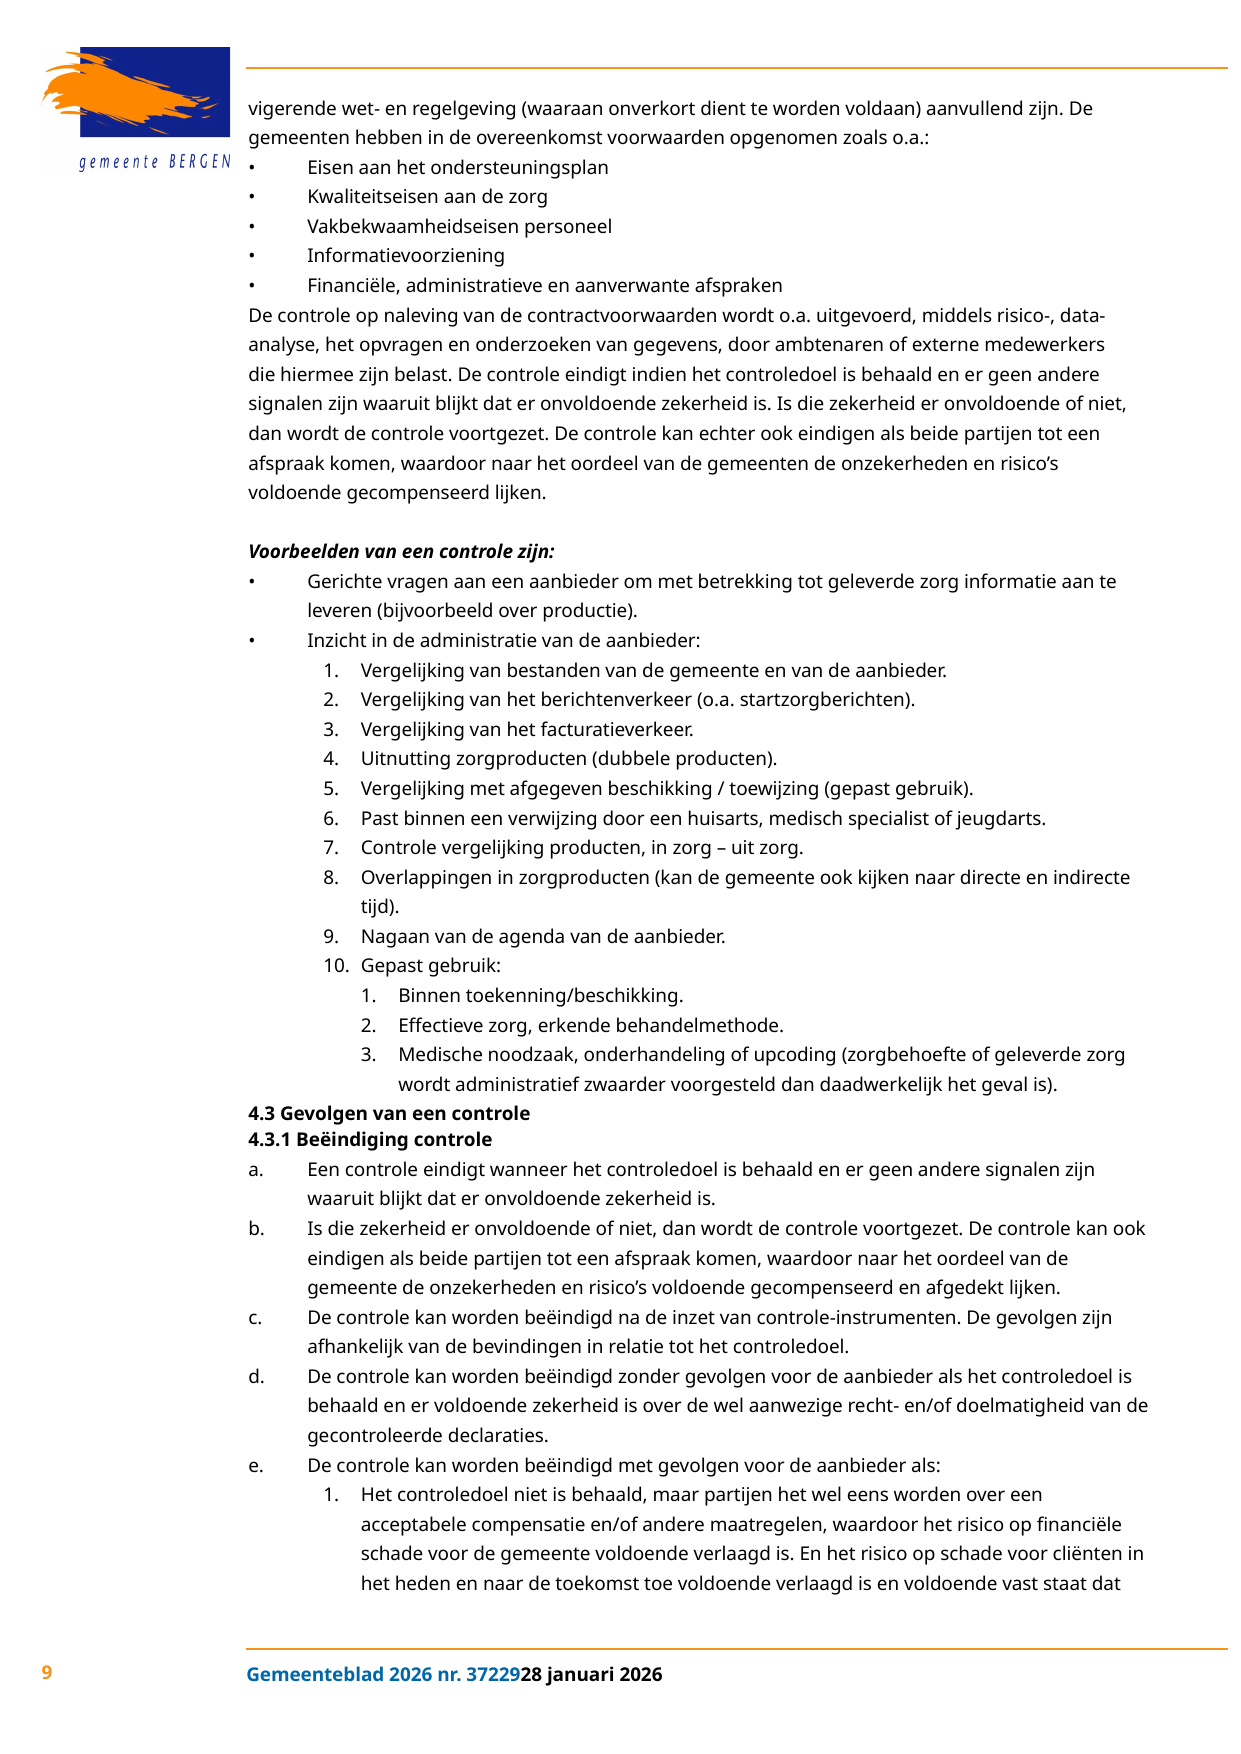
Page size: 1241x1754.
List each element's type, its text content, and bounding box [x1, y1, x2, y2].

text 4.3 Gevolgen van een controle [248, 1101, 1152, 1126]
list Overlappingen in zorgproducten (kan de gemeente ook kijken naar directe en indirecte tijd). [323, 864, 1152, 919]
list De controle kan worden beëindigd met gevolgen voor de aanbieder als: [248, 1452, 1152, 1477]
list Informatievoorziening [248, 243, 1152, 268]
list Kwaliteitseisen aan de zorg [248, 183, 1152, 209]
list Past binnen een verwijzing door een huisarts, medisch specialist of jeugdarts. [323, 805, 1152, 831]
list De controle kan worden beëindigd na de inzet van controle-instrumenten. De gevolgen zijn afhankelijk van de bevindingen in relatie tot het controledoel. [248, 1304, 1152, 1359]
list Is die zekerheid er onvoldoende of niet, dan wordt de controle voortgezet. De controle kan ook eindigen als beide partijen tot een afspraak komen, waardoor naar het oordeel van de gemeente de onzekerheden en risico’s voldoende gecompenseerd en afgedekt lijken. [248, 1215, 1152, 1300]
list Controle vergelijking producten, in zorg – uit zorg. [323, 834, 1152, 860]
list Eisen aan het ondersteuningsplan [248, 154, 1152, 180]
list Vergelijking van bestanden van de gemeente en van de aanbieder. [323, 657, 1152, 683]
list Vergelijking van het berichtenverkeer (o.a. startzorgberichten). [323, 686, 1152, 712]
list Inzicht in de administratie van de aanbieder: [248, 627, 1152, 653]
list Medische noodzaak, onderhandeling of upcoding (zorgbehoefte of geleverde zorg wordt administratief zwaarder voorgesteld dan daadwerkelijk het geval is). [361, 1041, 1152, 1097]
list Nagaan van de agenda van de aanbieder. [323, 923, 1152, 949]
picture [41, 47, 231, 172]
list Binnen toekenning/beschikking. [361, 982, 1152, 1008]
list Vergelijking van het facturatieverkeer. [323, 716, 1152, 742]
list Financiële, administratieve en aanverwante afspraken [248, 272, 1152, 298]
list Gepast gebruik: [323, 953, 1152, 978]
text 4.3.1 Beëindiging controle [248, 1126, 1152, 1152]
list Vergelijking met afgegeven beschikking / toewijzing (gepast gebruik). [323, 775, 1152, 801]
list Vakbekwaamheidseisen personeel [248, 213, 1152, 239]
text De controle op naleving van de contractvoorwaarden wordt o.a. uitgevoerd, middels risico-, data-analyse, het opvragen en onderzoeken van gegevens, door ambtenaren of externe medewerkers [248, 302, 1152, 357]
list Uitnutting zorgproducten (dubbele producten). [323, 746, 1152, 771]
text die hiermee zijn belast. De controle eindigt indien het controledoel is behaald en er geen andere signalen zijn waaruit blijkt dat er onvoldoende zekerheid is. Is die zekerheid er onvoldoende of niet, dan wordt de controle voortgezet. De controle kan echter ook eindigen als beide partijen tot een afspraak komen, waardoor naar het oordeel van de gemeenten de onzekerheden en risico’s voldoende gecompenseerd lijken. [248, 361, 1152, 505]
text Voorbeelden van een controle zijn: [248, 538, 1152, 564]
text vigerende wet- en regelgeving (waaraan onverkort dient te worden voldaan) aanvullend zijn. De gemeenten hebben in de overeenkomst voorwaarden opgenomen zoals o.a.: [248, 95, 1152, 150]
list Het controledoel niet is behaald, maar partijen het wel eens worden over een acceptabele compensatie en/of andere maatregelen, waardoor het risico op financiële schade voor de gemeente voldoende verlaagd is. En het risico op schade voor cliënten in het heden en naar de toekomst toe voldoende verlaagd is en voldoende vast staat dat [323, 1481, 1152, 1596]
list Gerichte vragen aan een aanbieder om met betrekking tot geleverde zorg informatie aan te leveren (bijvoorbeeld over productie). [248, 568, 1152, 623]
list Effectieve zorg, erkende behandelmethode. [361, 1012, 1152, 1038]
list De controle kan worden beëindigd zonder gevolgen voor de aanbieder als het controledoel is behaald en er voldoende zekerheid is over de wel aanwezige recht- en/of doelmatigheid van de gecontroleerde declaraties. [248, 1363, 1152, 1448]
list Een controle eindigt wanneer het controledoel is behaald en er geen andere signalen zijn waaruit blijkt dat er onvoldoende zekerheid is. [248, 1156, 1152, 1211]
